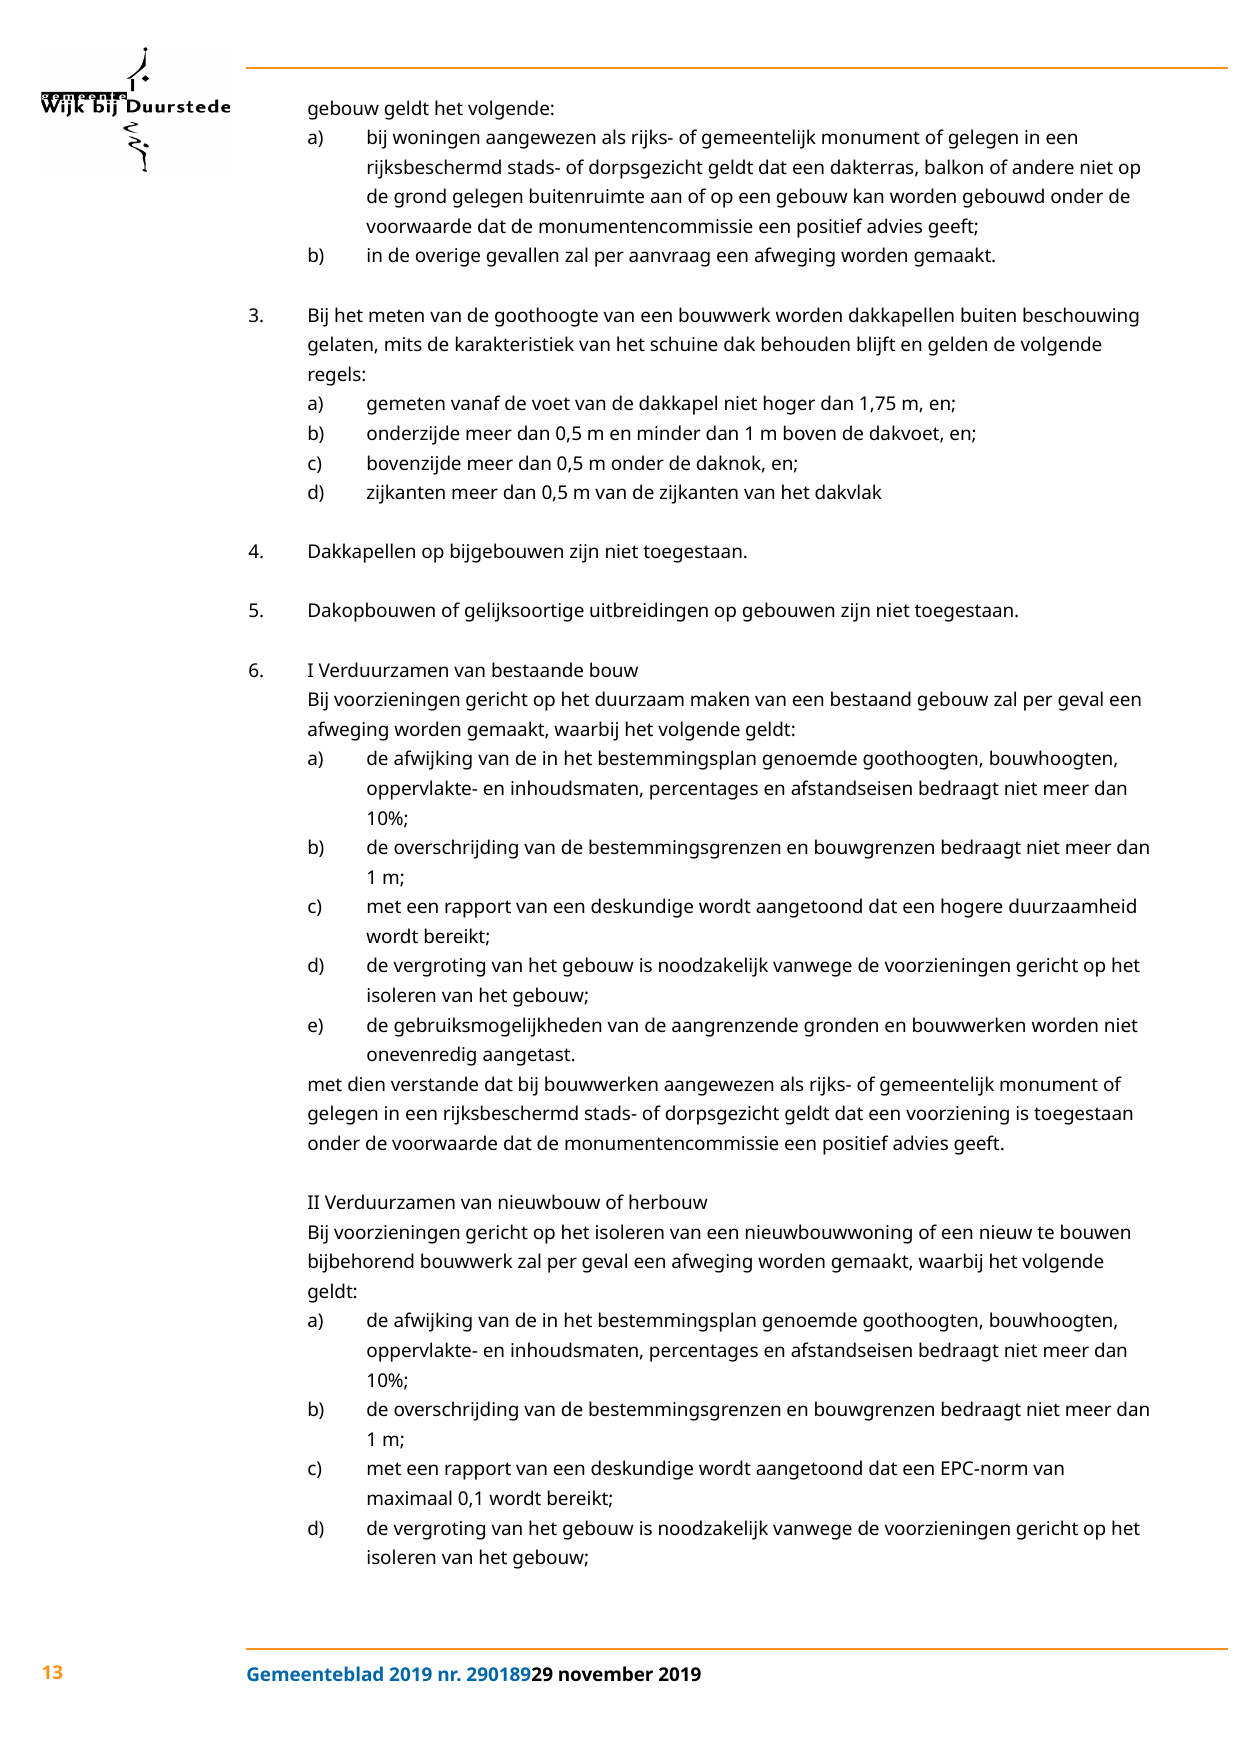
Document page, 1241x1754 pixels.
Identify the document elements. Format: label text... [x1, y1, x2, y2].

list met een rapport van een deskundige wordt aangetoond dat een hogere duurzaamheid wordt bereikt; [307, 893, 1152, 949]
list bovenzijde meer dan 0,5 m onder de daknok, en; [307, 450, 1152, 476]
list bij woningen aangewezen als rijks- of gemeentelijk monument of gelegen in een rijksbeschermd stads- of dorpsgezicht geldt dat een dakterras, balkon of andere niet op de grond gelegen buitenruimte aan of op een gebouw kan worden gebouwd onder de voorwaarde dat de monumentencommissie een positief advies geeft; [307, 124, 1152, 239]
list gebouw geldt het volgende: [248, 95, 1152, 121]
list I Verduurzamen van bestaande bouw [248, 657, 1152, 683]
list de vergroting van het gebouw is noodzakelijk vanwege de voorzieningen gericht op het isoleren van het gebouw; [307, 1515, 1152, 1570]
list zijkanten meer dan 0,5 m van de zijkanten van het dakvlak [307, 479, 1152, 505]
list de overschrijding van de bestemmingsgrenzen en bouwgrenzen bedraagt niet meer dan 1 m; [307, 834, 1152, 890]
list de afwijking van de in het bestemmingsplan genoemde goothoogten, bouwhoogten, oppervlakte- en inhoudsmaten, percentages en afstandseisen bedraagt niet meer dan 10%; [307, 746, 1152, 831]
list II Verduurzamen van nieuwbouw of herbouw [248, 1189, 1152, 1215]
list de gebruiksmogelijkheden van de aangrenzende gronden en bouwwerken worden niet onevenredig aangetast. [307, 1012, 1152, 1067]
list met een rapport van een deskundige wordt aangetoond dat een EPC-norm van maximaal 0,1 wordt bereikt; [307, 1456, 1152, 1511]
list in de overige gevallen zal per aanvraag een afweging worden gemaakt. [307, 243, 1152, 268]
list Dakkapellen op bijgebouwen zijn niet toegestaan. [248, 538, 1152, 564]
list de afwijking van de in het bestemmingsplan genoemde goothoogten, bouwhoogten, oppervlakte- en inhoudsmaten, percentages en afstandseisen bedraagt niet meer dan 10%; [307, 1308, 1152, 1393]
list Bij het meten van de goothoogte van een bouwwerk worden dakkapellen buiten beschouwing gelaten, mits de karakteristiek van het schuine dak behouden blijft en gelden de volgende regels: [248, 302, 1152, 387]
list de vergroting van het gebouw is noodzakelijk vanwege de voorzieningen gericht op het isoleren van het gebouw; [307, 953, 1152, 1008]
picture [41, 47, 231, 172]
list Dakopbouwen of gelijksoortige uitbreidingen op gebouwen zijn niet toegestaan. [248, 598, 1152, 623]
list gemeten vanaf de voet van de dakkapel niet hoger dan 1,75 m, en; [307, 391, 1152, 416]
list de overschrijding van de bestemmingsgrenzen en bouwgrenzen bedraagt niet meer dan 1 m; [307, 1396, 1152, 1452]
list Bij voorzieningen gericht op het duurzaam maken van een bestaand gebouw zal per geval een afweging worden gemaakt, waarbij het volgende geldt: [248, 686, 1152, 742]
list onderzijde meer dan 0,5 m en minder dan 1 m boven de dakvoet, en; [307, 420, 1152, 446]
list Bij voorzieningen gericht op het isoleren van een nieuwbouwwoning of een nieuw te bouwen bijbehorend bouwwerk zal per geval een afweging worden gemaakt, waarbij het volgende geldt: [248, 1219, 1152, 1304]
list met dien verstande dat bij bouwwerken aangewezen als rijks- of gemeentelijk monument of gelegen in een rijksbeschermd stads- of dorpsgezicht geldt dat een voorziening is toegestaan onder de voorwaarde dat de monumentencommissie een positief advies geeft. [248, 1071, 1152, 1156]
